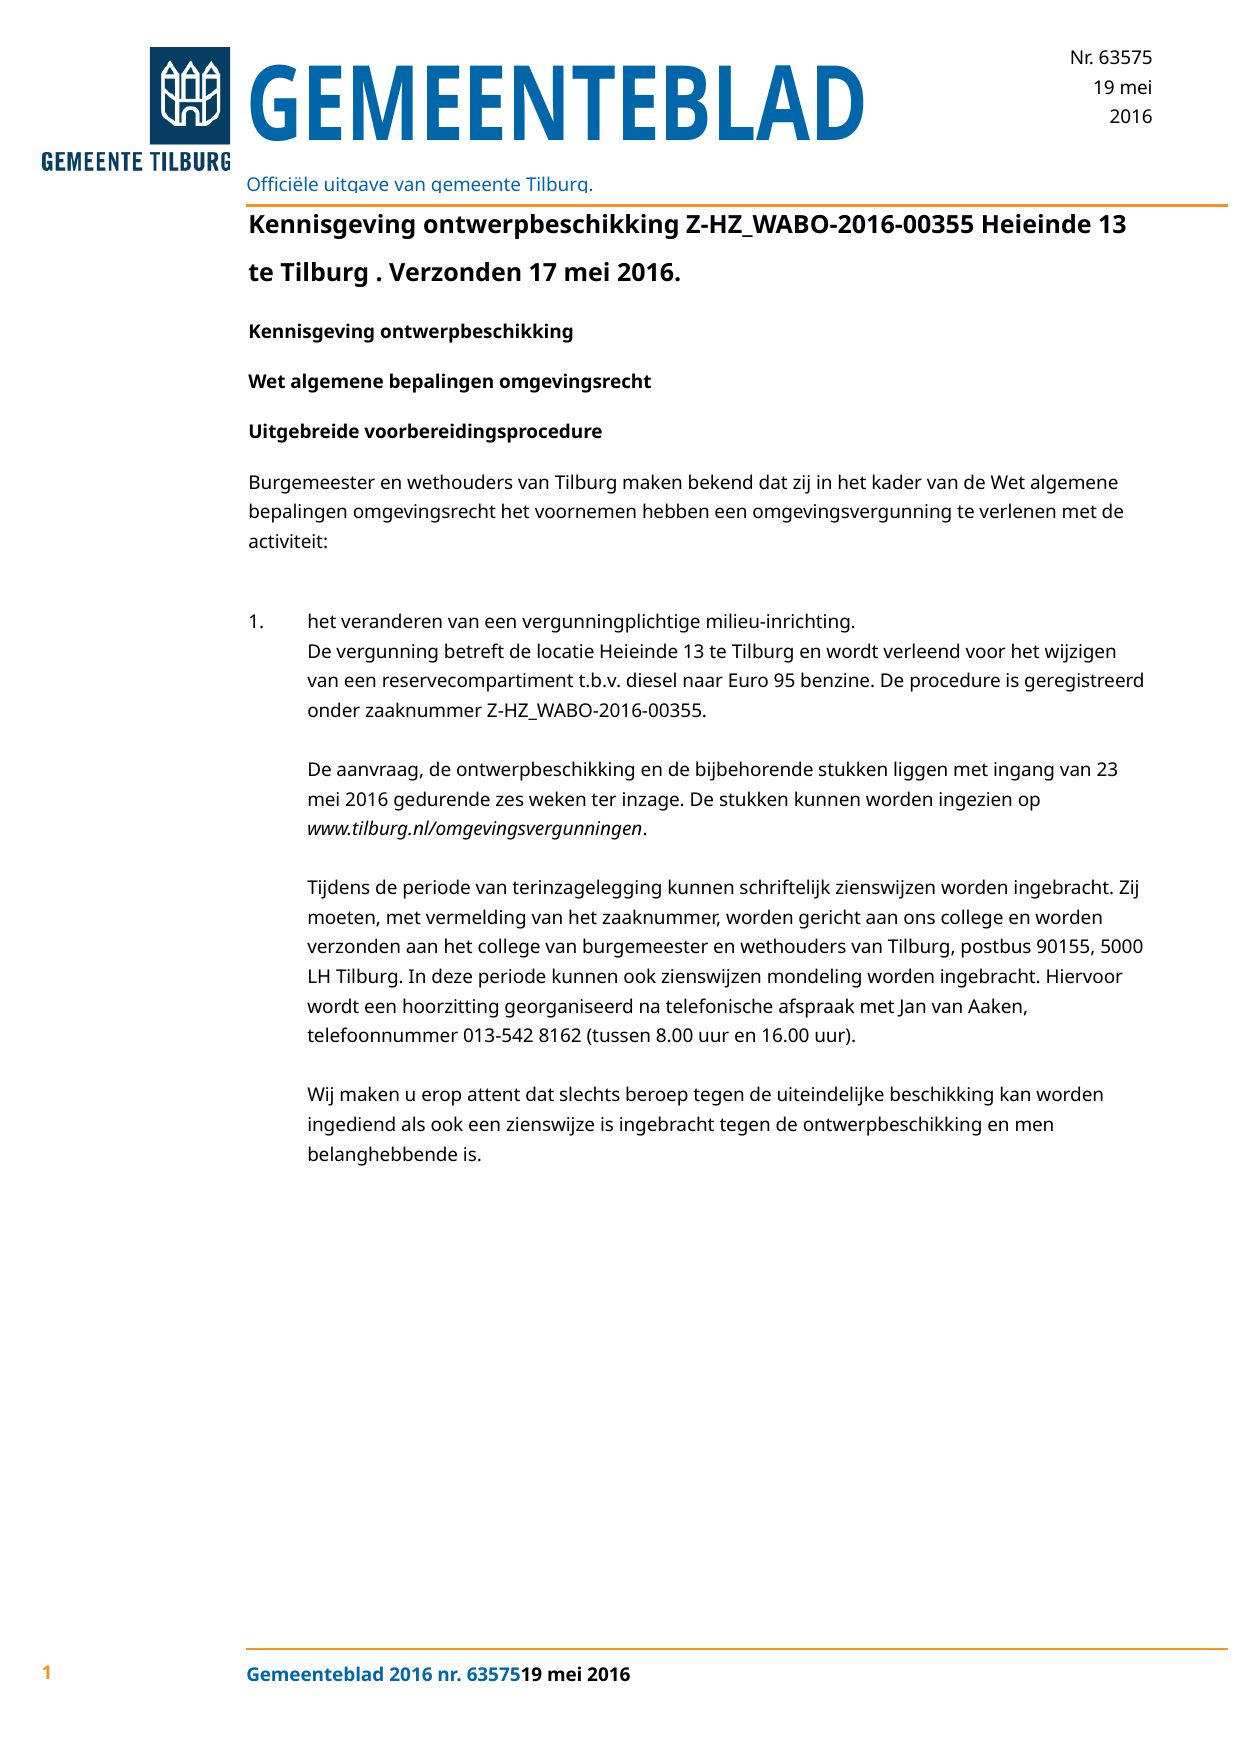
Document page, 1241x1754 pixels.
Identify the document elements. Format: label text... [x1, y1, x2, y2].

text Wet algemene bepalingen omgevingsrecht [248, 368, 1152, 394]
text Uitgebreide voorbereidingsprocedure [248, 419, 1152, 444]
list het veranderen van een vergunningplichtige milieu-inrichting. [248, 608, 1152, 634]
list De vergunning betreft de locatie Heieinde 13 te Tilburg en wordt verleend voor het wijzigen van een reservecompartiment t.b.v. diesel naar Euro 95 benzine. De procedure is geregistreerd onder zaaknummer Z-HZ_WABO-2016-00355. [248, 638, 1152, 723]
list De aanvraag, de ontwerpbeschikking en de bijbehorende stukken liggen met ingang van 23 mei 2016 gedurende zes weken ter inzage. De stukken kunnen worden ingezien op www.tilburg.nl/omgevingsvergunningen. [248, 756, 1152, 841]
list Tijdens de periode van terinzagelegging kunnen schriftelijk zienswijzen worden ingebracht. Zij moeten, met vermelding van het zaaknummer, worden gericht aan ons college en worden verzonden aan het college van burgemeester en wethouders van Tilburg, postbus 90155, 5000 LH Tilburg. In deze periode kunnen ook zienswijzen mondeling worden ingebracht. Hiervoor wordt een hoorzitting georganiseerd na telefonische afspraak met Jan van Aaken, telefoonnummer 013-542 8162 (tussen 8.00 uur en 16.00 uur). [248, 874, 1152, 1048]
text Burgemeester en wethouders van Tilburg maken bekend dat zij in het kader van de Wet algemene bepalingen omgevingsrecht het voornemen hebben een omgevingsvergunning te verlenen met de activiteit: [248, 469, 1152, 554]
text Kennisgeving ontwerpbeschikking [248, 318, 1152, 344]
picture [41, 47, 231, 172]
list Wij maken u erop attent dat slechts beroep tegen de uiteindelijke beschikking kan worden ingediend als ook een zienswijze is ingebracht tegen de ontwerpbeschikking en men belanghebbende is. [248, 1082, 1152, 1167]
text Kennisgeving ontwerpbeschikking Z-HZ_WABO-2016-00355 Heieinde 13 te Tilburg . Verzonden 17 mei 2016. [248, 207, 1152, 288]
